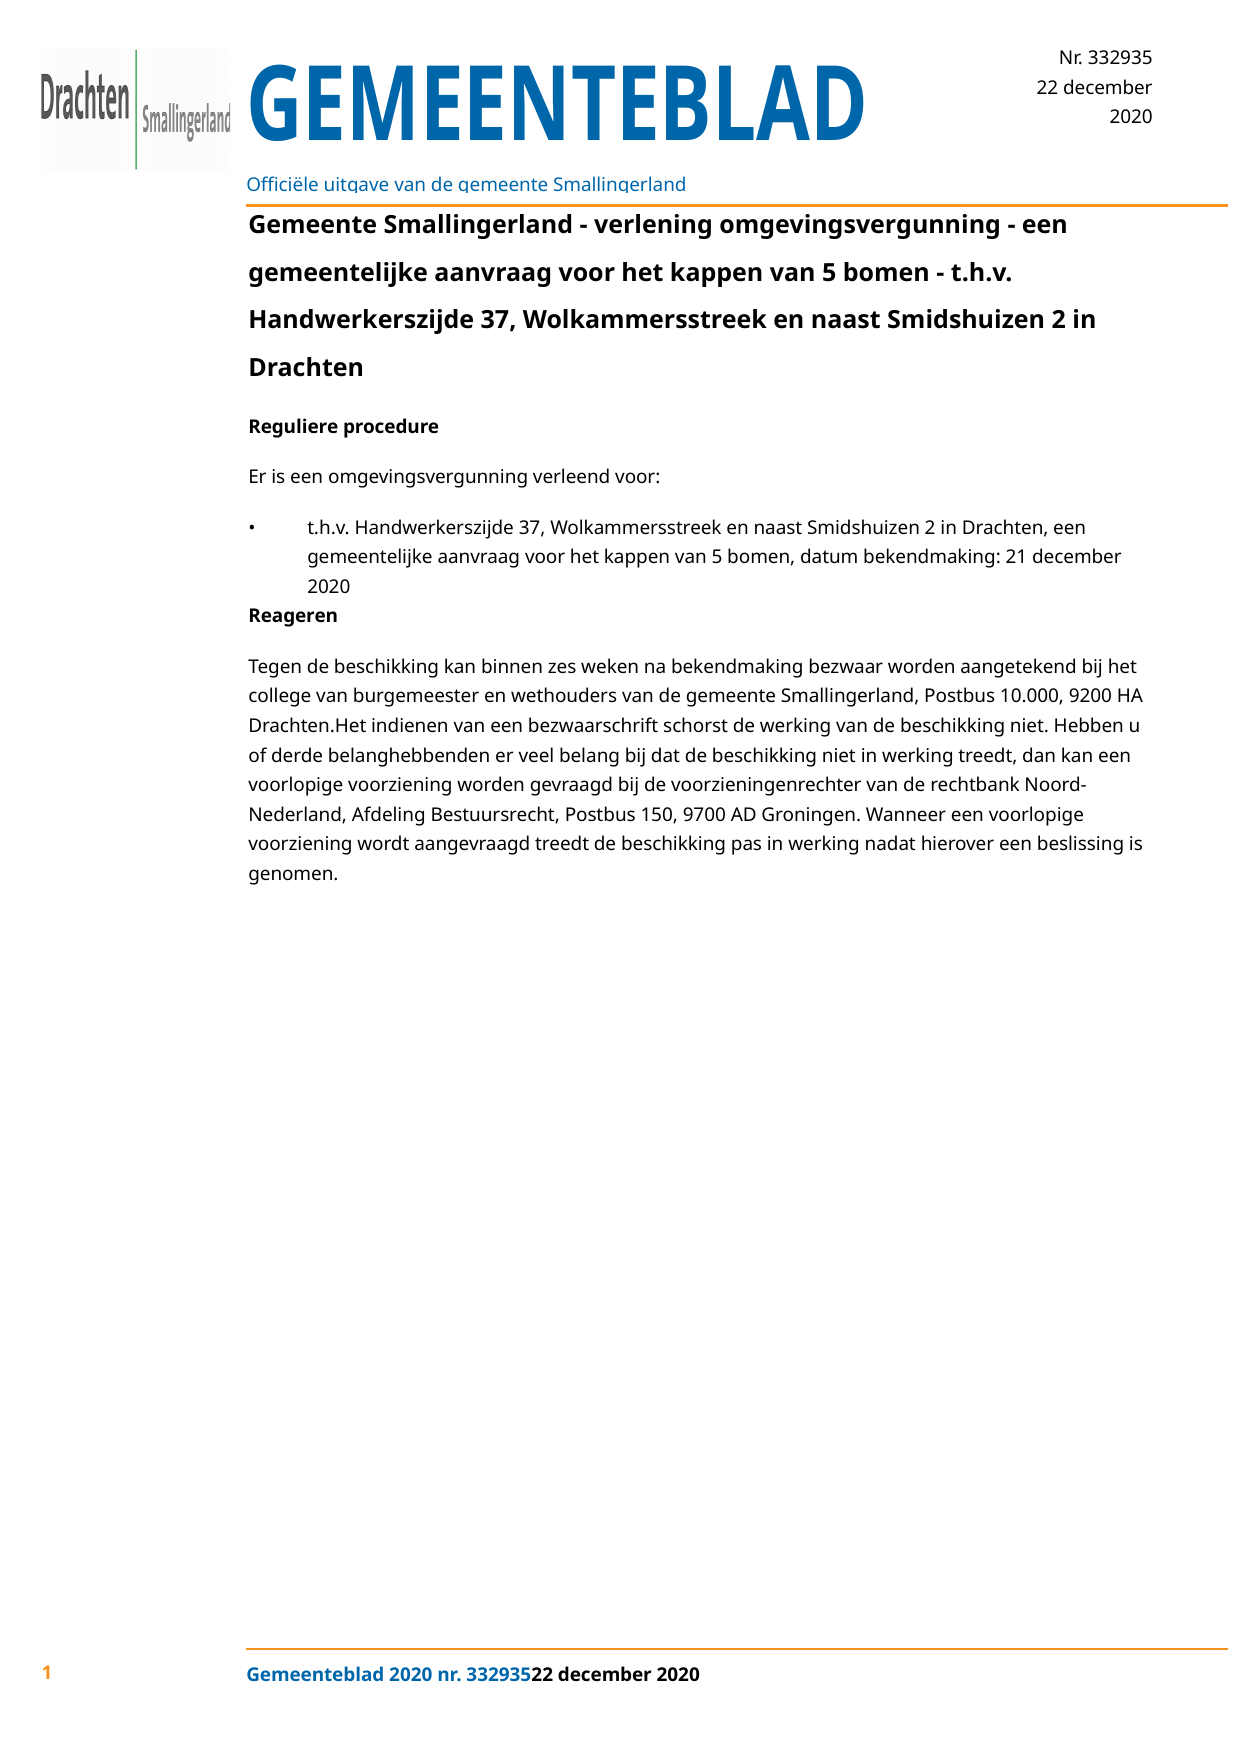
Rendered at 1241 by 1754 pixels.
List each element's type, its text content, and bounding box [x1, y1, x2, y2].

picture [41, 47, 231, 172]
text Gemeente Smallingerland - verlening omgevingsvergunning - een gemeentelijke aanvraag voor het kappen van 5 bomen - t.h.v. Handwerkerszijde 37, Wolkammersstreek en naast Smidshuizen 2 in Drachten [248, 207, 1152, 384]
text Reageren [248, 603, 1152, 628]
text Tegen de beschikking kan binnen zes weken na bekendmaking bezwaar worden aangetekend bij het college van burgemeester en wethouders van de gemeente Smallingerland, Postbus 10.000, 9200 HA Drachten.Het indienen van een bezwaarschrift schorst de werking van de beschikking niet. Hebben u of derde belanghebbenden er veel belang bij dat de beschikking niet in werking treedt, dan kan een voorlopige voorziening worden gevraagd bij de voorzieningenrechter van de rechtbank Noord-Nederland, Afdeling Bestuursrecht, Postbus 150, 9700 AD Groningen. Wanneer een voorlopige voorziening wordt aangevraagd treedt de beschikking pas in werking nadat hierover een beslissing is genomen. [248, 653, 1152, 886]
text Reguliere procedure [248, 413, 1152, 439]
text Er is een omgevingsvergunning verleend voor: [248, 463, 1152, 489]
list t.h.v. Handwerkerszijde 37, Wolkammersstreek en naast Smidshuizen 2 in Drachten, een gemeentelijke aanvraag voor het kappen van 5 bomen, datum bekendmaking: 21 december 2020 [248, 514, 1152, 599]
